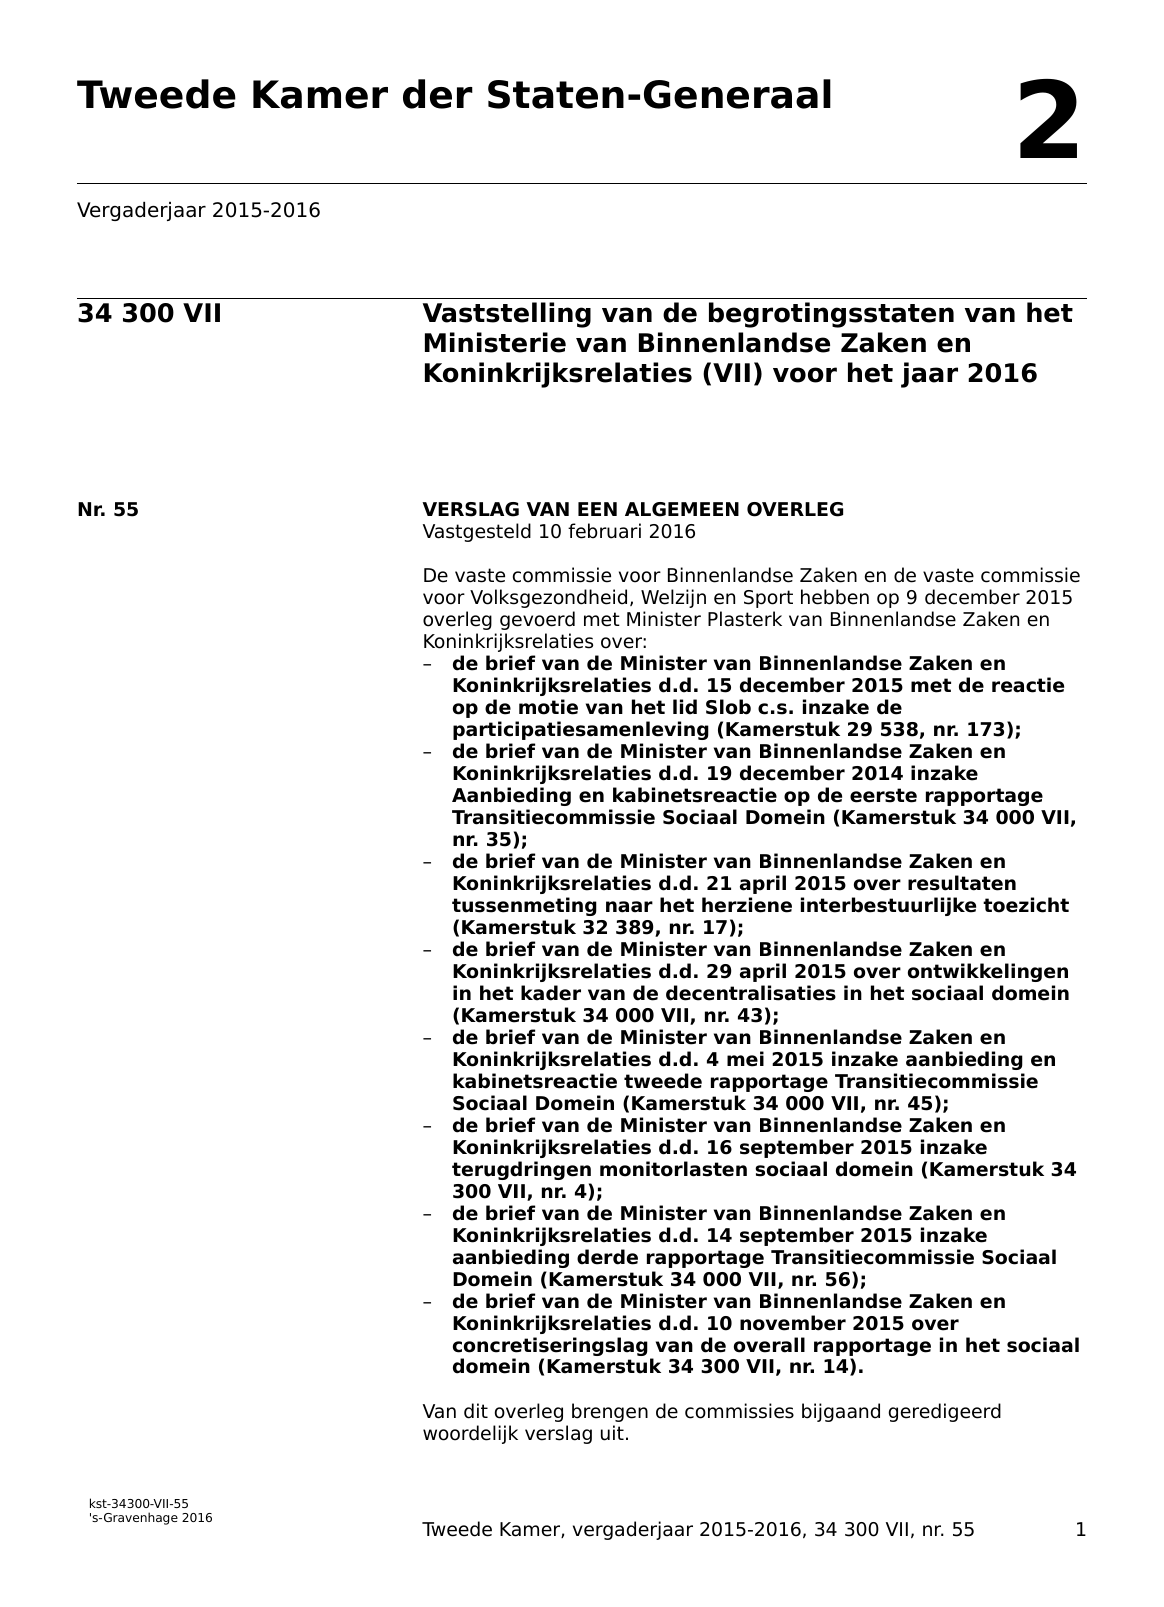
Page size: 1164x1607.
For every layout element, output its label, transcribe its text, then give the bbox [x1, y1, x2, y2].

subtitle Nr. 55 VERSLAG VAN EEN ALGEMEEN OVERLEG [77, 499, 1087, 521]
text Vastgesteld 10 februari 2016 [422, 521, 1087, 543]
table_header 2 [886, 59, 1087, 183]
text – de brief van de Minister van Binnenlandse Zaken en Koninkrijksrelaties d.d. 14 september 2015 inzake aanbieding derde rapportage Transitiecommissie Sociaal Domein (Kamerstuk 34 000 VII, nr. 56); [422, 1203, 1087, 1291]
text – de brief van de Minister van Binnenlandse Zaken en Koninkrijksrelaties d.d. 19 december 2014 inzake Aanbieding en kabinetsreactie op de eerste rapportage Transitiecommissie Sociaal Domein (Kamerstuk 34 000 VII, nr. 35); [422, 741, 1087, 851]
text – de brief van de Minister van Binnenlandse Zaken en Koninkrijksrelaties d.d. 29 april 2015 over ontwikkelingen in het kader van de decentralisaties in het sociaal domein (Kamerstuk 34 000 VII, nr. 43); [422, 939, 1087, 1027]
text – de brief van de Minister van Binnenlandse Zaken en Koninkrijksrelaties d.d. 21 april 2015 over resultaten tussenmeting naar het herziene interbestuurlijke toezicht (Kamerstuk 32 389, nr. 17); [422, 851, 1087, 939]
text De vaste commissie voor Binnenlandse Zaken en de vaste commissie voor Volksgezondheid, Welzijn en Sport hebben op 9 december 2015 overleg gevoerd met Minister Plasterk van Binnenlandse Zaken en Koninkrijksrelaties over: [422, 565, 1087, 653]
text – de brief van de Minister van Binnenlandse Zaken en Koninkrijksrelaties d.d. 16 september 2015 inzake terugdringen monitorlasten sociaal domein (Kamerstuk 34 300 VII, nr. 4); [422, 1115, 1087, 1203]
table_header Tweede Kamer der Staten-Generaal [77, 59, 886, 183]
text 's-Gravenhage 2016 [88, 1511, 323, 1525]
text – de brief van de Minister van Binnenlandse Zaken en Koninkrijksrelaties d.d. 4 mei 2015 inzake aanbieding en kabinetsreactie tweede rapportage Transitiecommissie Sociaal Domein (Kamerstuk 34 000 VII, nr. 45); [422, 1027, 1087, 1115]
table_cell Vergaderjaar 2015-2016 [77, 184, 1087, 298]
text – de brief van de Minister van Binnenlandse Zaken en Koninkrijksrelaties d.d. 15 december 2015 met de reactie op de motie van het lid Slob c.s. inzake de participatiesamenleving (Kamerstuk 29 538, nr. 173); [422, 653, 1087, 741]
subtitle 34 300 VII Vaststelling van de begrotingsstaten van het Ministerie van Binnenlandse Zaken en Koninkrijksrelaties (VII) voor het jaar 2016 [77, 299, 1087, 388]
text Van dit overleg brengen de commissies bijgaand geredigeerd woordelijk verslag uit. [422, 1401, 1087, 1444]
text – de brief van de Minister van Binnenlandse Zaken en Koninkrijksrelaties d.d. 10 november 2015 over concretiseringslag van de overall rapportage in het sociaal domein (Kamerstuk 34 300 VII, nr. 14). [422, 1291, 1087, 1378]
text kst-34300-VII-55 [88, 1497, 323, 1511]
